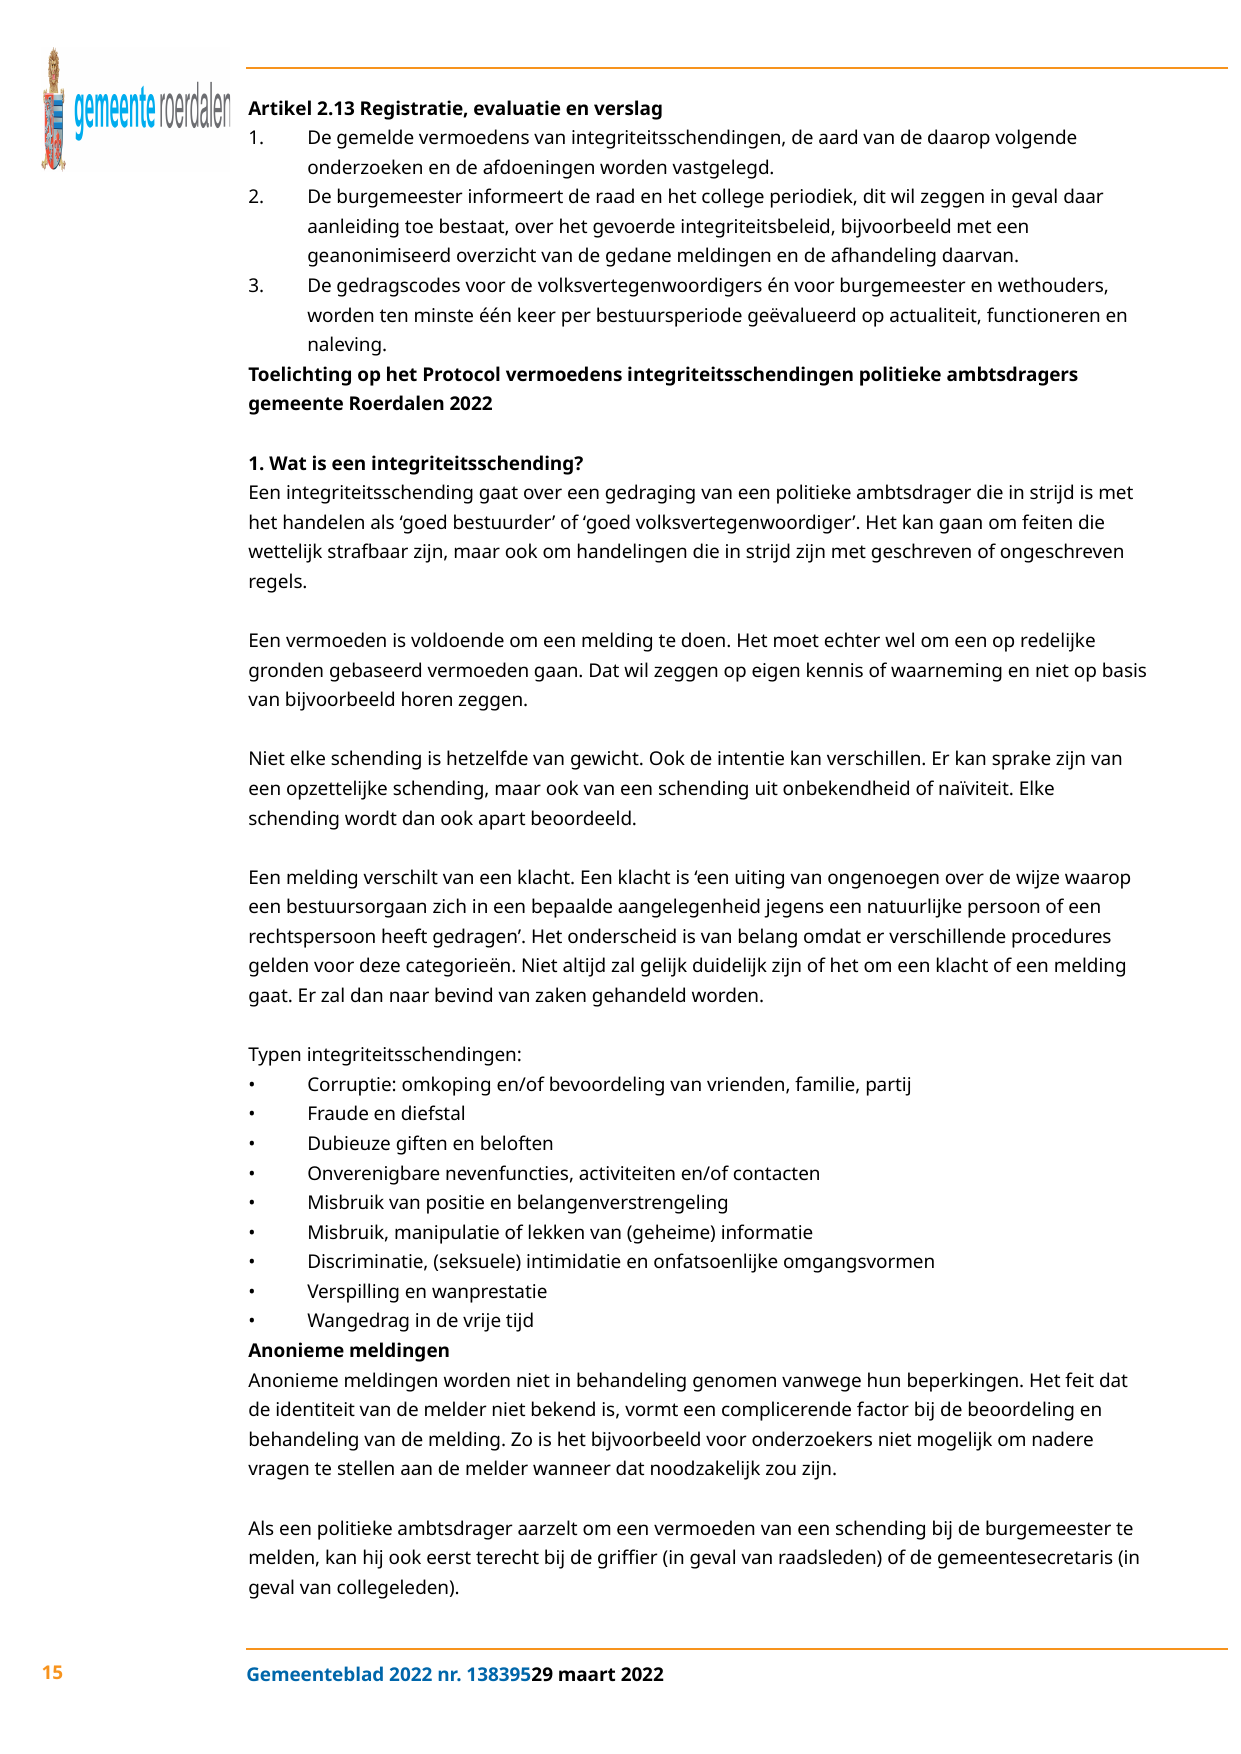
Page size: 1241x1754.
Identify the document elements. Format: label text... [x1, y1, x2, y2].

text Anonieme meldingen worden niet in behandeling genomen vanwege hun beperkingen. Het feit dat de identiteit van de melder niet bekend is, vormt een complicerende factor bij de beoordeling en behandeling van de melding. Zo is het bijvoorbeeld voor onderzoekers niet mogelijk om nadere vragen te stellen aan de melder wanneer dat noodzakelijk zou zijn. [248, 1367, 1152, 1481]
picture [41, 47, 231, 172]
text Niet elke schending is hetzelfde van gewicht. Ook de intentie kan verschillen. Er kan sprake zijn van een opzettelijke schending, maar ook van een schending uit onbekendheid of naïviteit. Elke schending wordt dan ook apart beoordeeld. [248, 746, 1152, 831]
text Een vermoeden is voldoende om een melding te doen. Het moet echter wel om een op redelijke gronden gebaseerd vermoeden gaan. Dat wil zeggen op eigen kennis of waarneming en niet op basis van bijvoorbeeld horen zeggen. [248, 627, 1152, 712]
list Fraude en diefstal [248, 1101, 1152, 1126]
text 1. Wat is een integriteitsschending? [248, 450, 1152, 476]
list Dubieuze giften en beloften [248, 1130, 1152, 1156]
list Wangedrag in de vrije tijd [248, 1308, 1152, 1333]
list De gedragscodes voor de volksvertegenwoordigers én voor burgemeester en wethouders, worden ten minste één keer per bestuursperiode geëvalueerd op actualiteit, functioneren en naleving. [248, 272, 1152, 357]
text Anonieme meldingen [248, 1337, 1152, 1363]
text Als een politieke ambtsdrager aarzelt om een vermoeden van een schending bij de burgemeester te melden, kan hij ook eerst terecht bij de griffier (in geval van raadsleden) of de gemeentesecretaris (in geval van collegeleden). [248, 1515, 1152, 1600]
text Toelichting op het Protocol vermoedens integriteitsschendingen politieke ambtsdragers gemeente Roerdalen 2022 [248, 361, 1152, 416]
list De gemelde vermoedens van integriteitsschendingen, de aard van de daarop volgende onderzoeken en de afdoeningen worden vastgelegd. [248, 124, 1152, 180]
text Typen integriteitsschendingen: [248, 1041, 1152, 1067]
list Misbruik, manipulatie of lekken van (geheime) informatie [248, 1219, 1152, 1245]
text Een melding verschilt van een klacht. Een klacht is ‘een uiting van ongenoegen over de wijze waarop een bestuursorgaan zich in een bepaalde aangelegenheid jegens een natuurlijke persoon of een rechtspersoon heeft gedragen’. Het onderscheid is van belang omdat er verschillende procedures gelden voor deze categorieën. Niet altijd zal gelijk duidelijk zijn of het om een klacht of een melding gaat. Er zal dan naar bevind van zaken gehandeld worden. [248, 864, 1152, 1008]
text Artikel 2.13 Registratie, evaluatie en verslag [248, 95, 1152, 121]
list De burgemeester informeert de raad en het college periodiek, dit wil zeggen in geval daar aanleiding toe bestaat, over het gevoerde integriteitsbeleid, bijvoorbeeld met een geanonimiseerd overzicht van de gedane meldingen en de afhandeling daarvan. [248, 183, 1152, 268]
text Een integriteitsschending gaat over een gedraging van een politieke ambtsdrager die in strijd is met het handelen als ‘goed bestuurder’ of ‘goed volksvertegenwoordiger’. Het kan gaan om feiten die wettelijk strafbaar zijn, maar ook om handelingen die in strijd zijn met geschreven of ongeschreven regels. [248, 479, 1152, 594]
list Corruptie: omkoping en/of bevoordeling van vrienden, familie, partij [248, 1071, 1152, 1097]
list Onverenigbare nevenfuncties, activiteiten en/of contacten [248, 1160, 1152, 1186]
list Misbruik van positie en belangenverstrengeling [248, 1189, 1152, 1215]
list Verspilling en wanprestatie [248, 1278, 1152, 1304]
list Discriminatie, (seksuele) intimidatie en onfatsoenlijke omgangsvormen [248, 1248, 1152, 1274]
